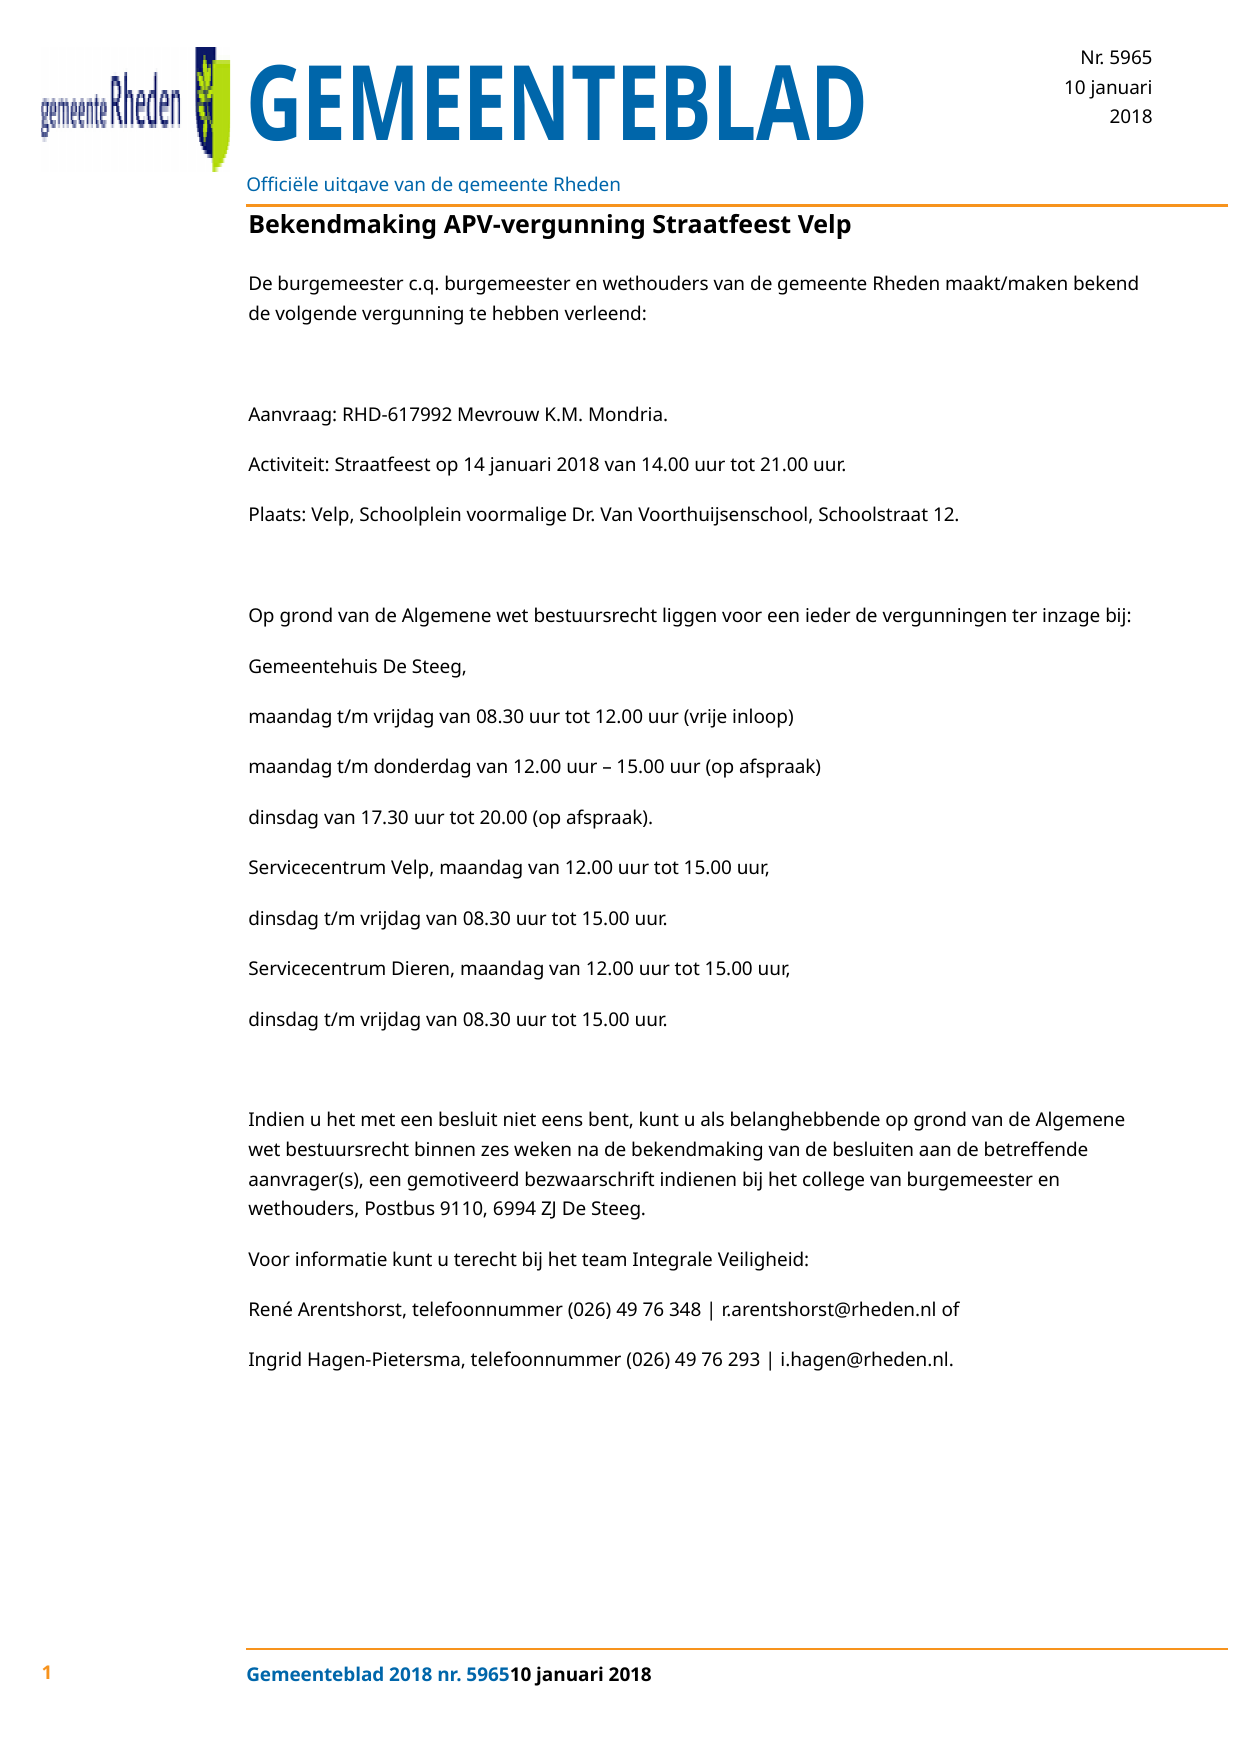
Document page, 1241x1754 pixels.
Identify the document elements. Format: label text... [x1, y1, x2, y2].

text Voor informatie kunt u terecht bij het team Integrale Veiligheid: [248, 1246, 1152, 1271]
text Bekendmaking APV-vergunning Straatfeest Velp [248, 207, 1152, 241]
text Indien u het met een besluit niet eens bent, kunt u als belanghebbende op grond van de Algemene wet bestuursrecht binnen zes weken na de bekendmaking van de besluiten aan de betreffende aanvrager(s), een gemotiveerd bezwaarschrift indienen bij het college van burgemeester en wethouders, Postbus 9110, 6994 ZJ De Steeg. [248, 1107, 1152, 1221]
text Aanvraag: RHD-617992 Mevrouw K.M. Mondria. [248, 401, 1152, 426]
text Activiteit: Straatfeest op 14 januari 2018 van 14.00 uur tot 21.00 uur. [248, 451, 1152, 477]
text De burgemeester c.q. burgemeester en wethouders van de gemeente Rheden maakt/maken bekend de volgende vergunning te hebben verleend: [248, 270, 1152, 326]
text maandag t/m donderdag van 12.00 uur – 15.00 uur (op afspraak) [248, 754, 1152, 779]
text Gemeentehuis De Steeg, [248, 653, 1152, 678]
picture [41, 47, 231, 172]
text René Arentshorst, telefoonnummer (026) 49 76 348 | r.arentshorst@rheden.nl of [248, 1296, 1152, 1322]
text dinsdag t/m vrijdag van 08.30 uur tot 15.00 uur. [248, 1006, 1152, 1031]
text Ingrid Hagen-Pietersma, telefoonnummer (026) 49 76 293 | i.hagen@rheden.nl. [248, 1347, 1152, 1372]
text Servicecentrum Dieren, maandag van 12.00 uur tot 15.00 uur, [248, 955, 1152, 981]
text maandag t/m vrijdag van 08.30 uur tot 12.00 uur (vrije inloop) [248, 703, 1152, 729]
text Op grond van de Algemene wet bestuursrecht liggen voor een ieder de vergunningen ter inzage bij: [248, 602, 1152, 628]
text Servicecentrum Velp, maandag van 12.00 uur tot 15.00 uur, [248, 854, 1152, 880]
text dinsdag t/m vrijdag van 08.30 uur tot 15.00 uur. [248, 905, 1152, 931]
text dinsdag van 17.30 uur tot 20.00 (op afspraak). [248, 804, 1152, 830]
text Plaats: Velp, Schoolplein voormalige Dr. Van Voorthuijsenschool, Schoolstraat 12. [248, 502, 1152, 527]
